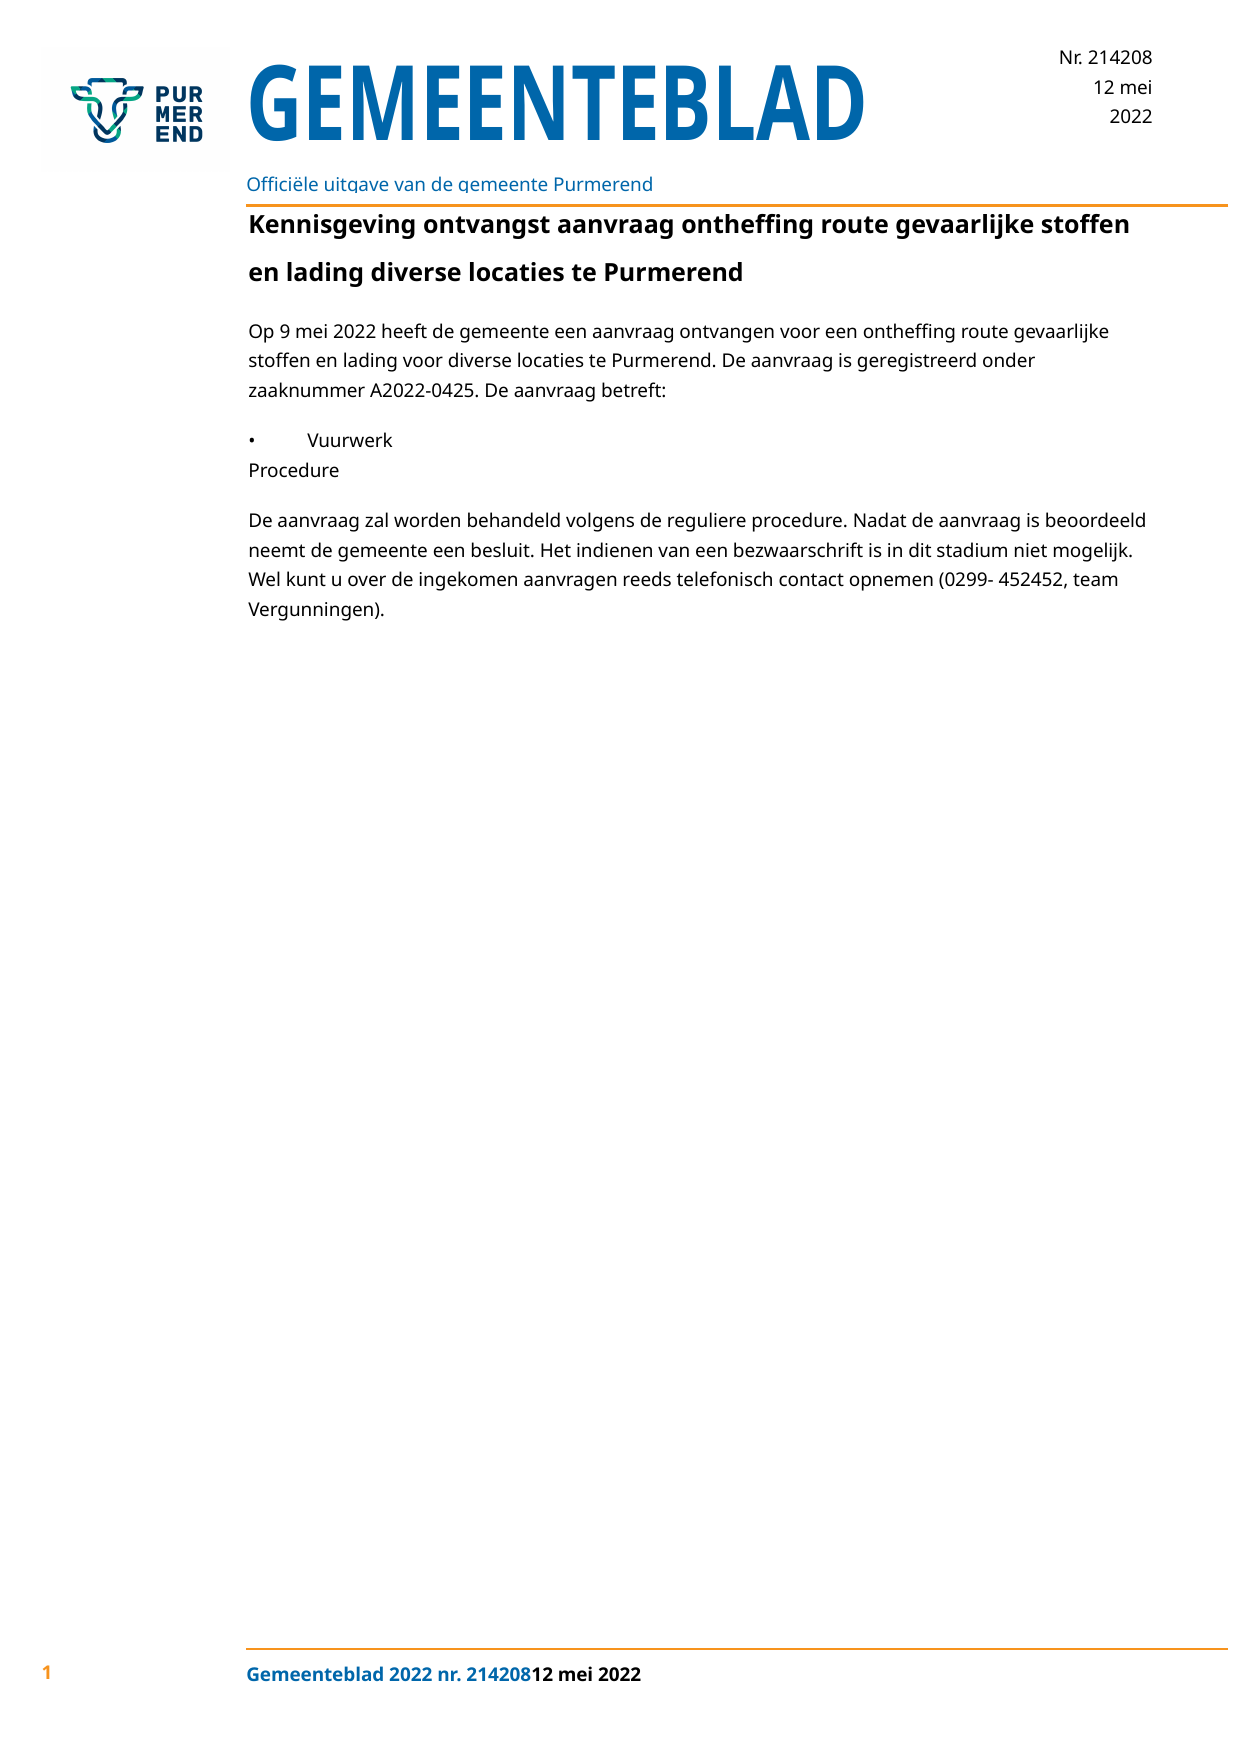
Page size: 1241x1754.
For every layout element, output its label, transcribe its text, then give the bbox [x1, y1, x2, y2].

text Kennisgeving ontvangst aanvraag ontheffing route gevaarlijke stoffen en lading diverse locaties te Purmerend [248, 207, 1152, 288]
text De aanvraag zal worden behandeld volgens de reguliere procedure. Nadat de aanvraag is beoordeeld neemt de gemeente een besluit. Het indienen van een bezwaarschrift is in dit stadium niet mogelijk. Wel kunt u over de ingekomen aanvragen reeds telefonisch contact opnemen (0299- 452452, team Vergunningen). [248, 507, 1152, 622]
picture [41, 47, 231, 172]
list Vuurwerk [248, 427, 1152, 453]
text Op 9 mei 2022 heeft de gemeente een aanvraag ontvangen voor een ontheffing route gevaarlijke stoffen en lading voor diverse locaties te Purmerend. De aanvraag is geregistreerd onder zaaknummer A2022-0425. De aanvraag betreft: [248, 318, 1152, 403]
text Procedure [248, 457, 1152, 483]
